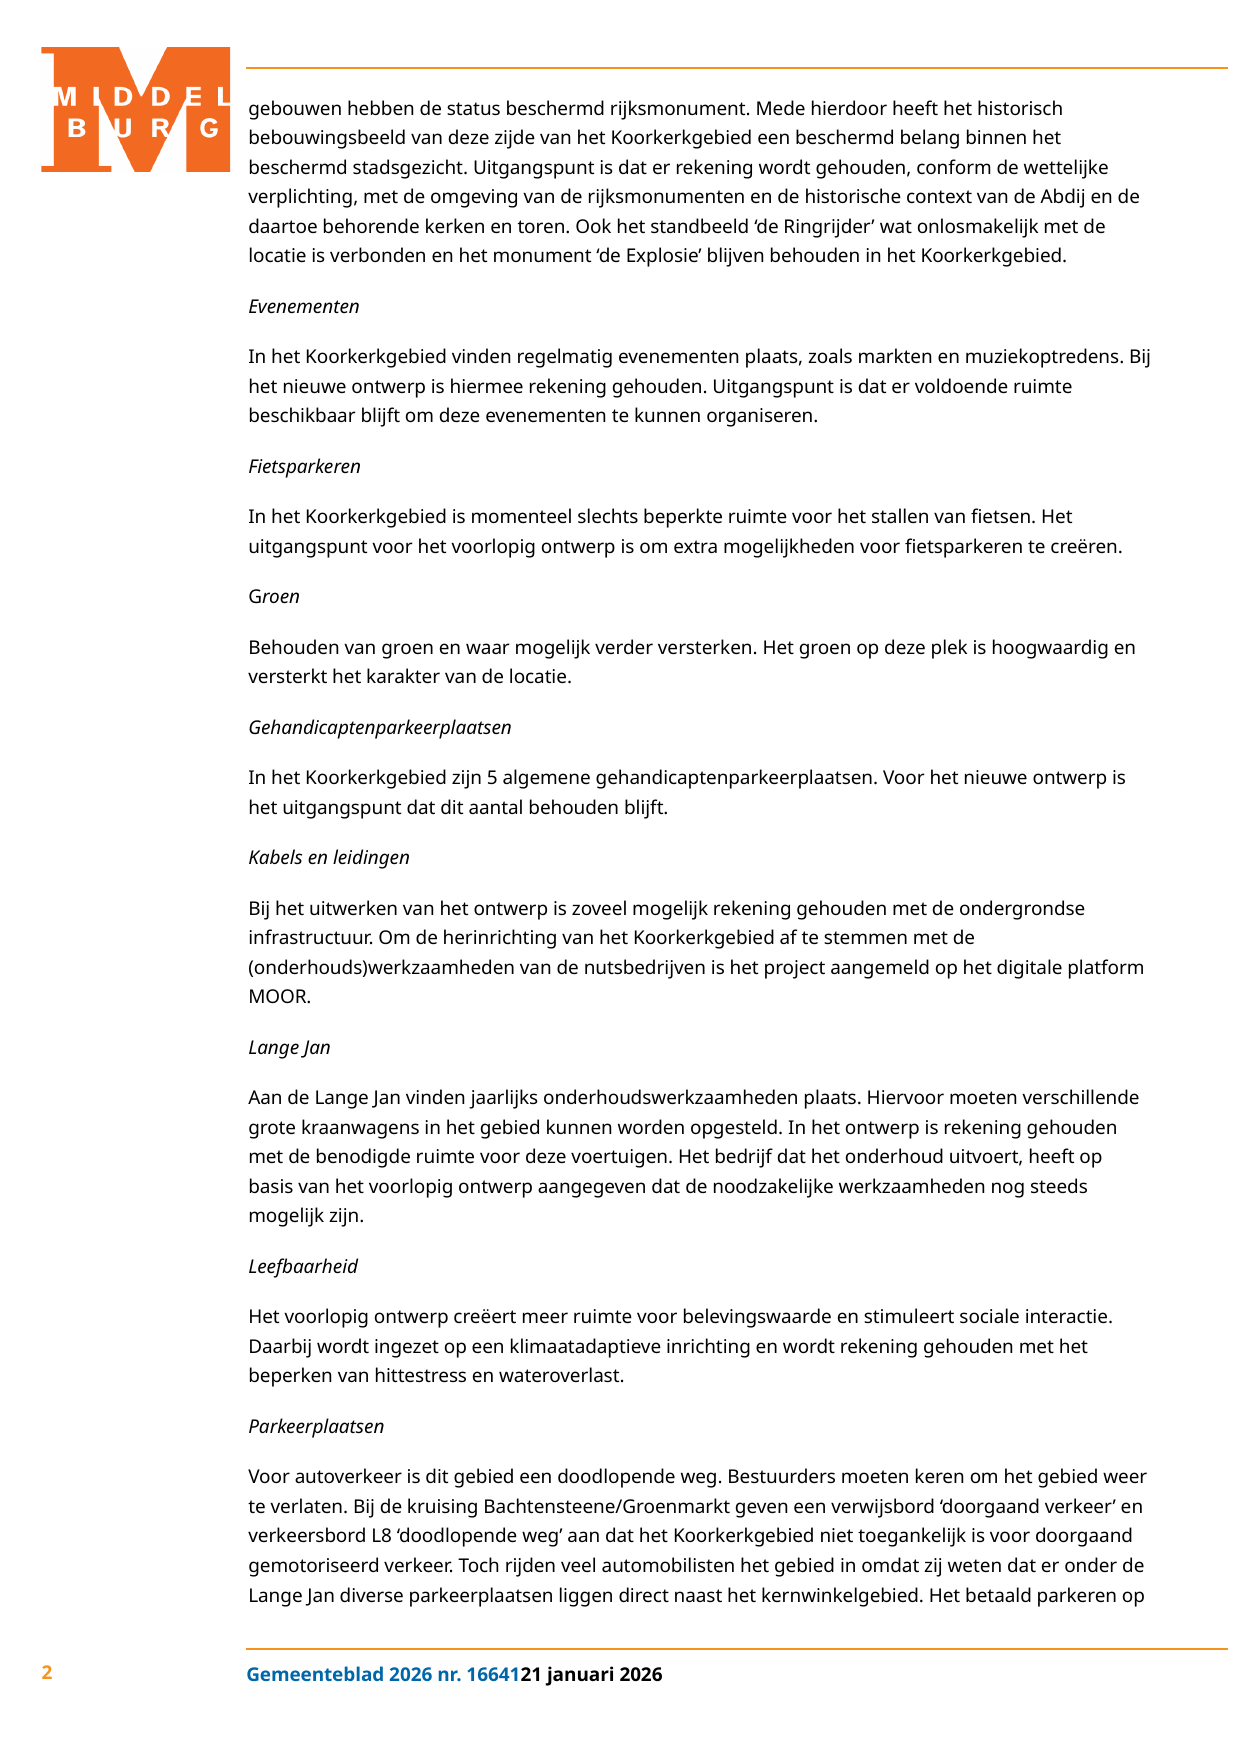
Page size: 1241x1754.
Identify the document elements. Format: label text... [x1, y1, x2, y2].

text Lange Jan [248, 1034, 1152, 1060]
text Gehandicaptenparkeerplaatsen [248, 714, 1152, 740]
text In het Koorkerkgebied is momenteel slechts beperkte ruimte voor het stallen van fietsen. Het uitgangspunt voor het voorlopig ontwerp is om extra mogelijkheden voor fietsparkeren te creëren. [248, 503, 1152, 559]
text Kabels en leidingen [248, 844, 1152, 870]
text Leefbaarheid [248, 1253, 1152, 1279]
picture [41, 47, 231, 172]
text Behouden van groen en waar mogelijk verder versterken. Het groen op deze plek is hoogwaardig en versterkt het karakter van de locatie. [248, 634, 1152, 689]
text Voor autoverkeer is dit gebied een doodlopende weg. Bestuurders moeten keren om het gebied weer te verlaten. Bij de kruising Bachtensteene/Groenmarkt geven een verwijsbord ‘doorgaand verkeer’ en verkeersbord L8 ‘doodlopende weg’ aan dat het Koorkerkgebied niet toegankelijk is voor doorgaand gemotoriseerd verkeer. Toch rijden veel automobilisten het gebied in omdat zij weten dat er onder de Lange Jan diverse parkeerplaatsen liggen direct naast het kernwinkelgebied. Het betaald parkeren op [248, 1463, 1152, 1608]
text Groen [248, 583, 1152, 609]
text In het Koorkerkgebied zijn 5 algemene gehandicaptenparkeerplaatsen. Voor het nieuwe ontwerp is het uitgangspunt dat dit aantal behouden blijft. [248, 764, 1152, 820]
text Fietsparkeren [248, 453, 1152, 479]
text In het Koorkerkgebied vinden regelmatig evenementen plaats, zoals markten en muziekoptredens. Bij het nieuwe ontwerp is hiermee rekening gehouden. Uitgangspunt is dat er voldoende ruimte beschikbaar blijft om deze evenementen te kunnen organiseren. [248, 343, 1152, 428]
text Evenementen [248, 293, 1152, 319]
text Aan de Lange Jan vinden jaarlijks onderhoudswerkzaamheden plaats. Hiervoor moeten verschillende grote kraanwagens in het gebied kunnen worden opgesteld. In het ontwerp is rekening gehouden met de benodigde ruimte voor deze voertuigen. Het bedrijf dat het onderhoud uitvoert, heeft op basis van het voorlopig ontwerp aangegeven dat de noodzakelijke werkzaamheden nog steeds mogelijk zijn. [248, 1084, 1152, 1228]
text Bij het uitwerken van het ontwerp is zoveel mogelijk rekening gehouden met de ondergrondse infrastructuur. Om de herinrichting van het Koorkerkgebied af te stemmen met de (onderhouds)werkzaamheden van de nutsbedrijven is het project aangemeld op het digitale platform MOOR. [248, 895, 1152, 1009]
text gebouwen hebben de status beschermd rijksmonument. Mede hierdoor heeft het historisch bebouwingsbeeld van deze zijde van het Koorkerkgebied een beschermd belang binnen het beschermd stadsgezicht. Uitgangspunt is dat er rekening wordt gehouden, conform de wettelijke verplichting, met de omgeving van de rijksmonumenten en de historische context van de Abdij en de daartoe behorende kerken en toren. Ook het standbeeld ‘de Ringrijder’ wat onlosmakelijk met de locatie is verbonden en het monument ‘de Explosie’ blijven behouden in het Koorkerkgebied. [248, 95, 1152, 268]
text Het voorlopig ontwerp creëert meer ruimte voor belevingswaarde en stimuleert sociale interactie. Daarbij wordt ingezet op een klimaatadaptieve inrichting en wordt rekening gehouden met het beperken van hittestress en wateroverlast. [248, 1303, 1152, 1388]
text Parkeerplaatsen [248, 1413, 1152, 1439]
